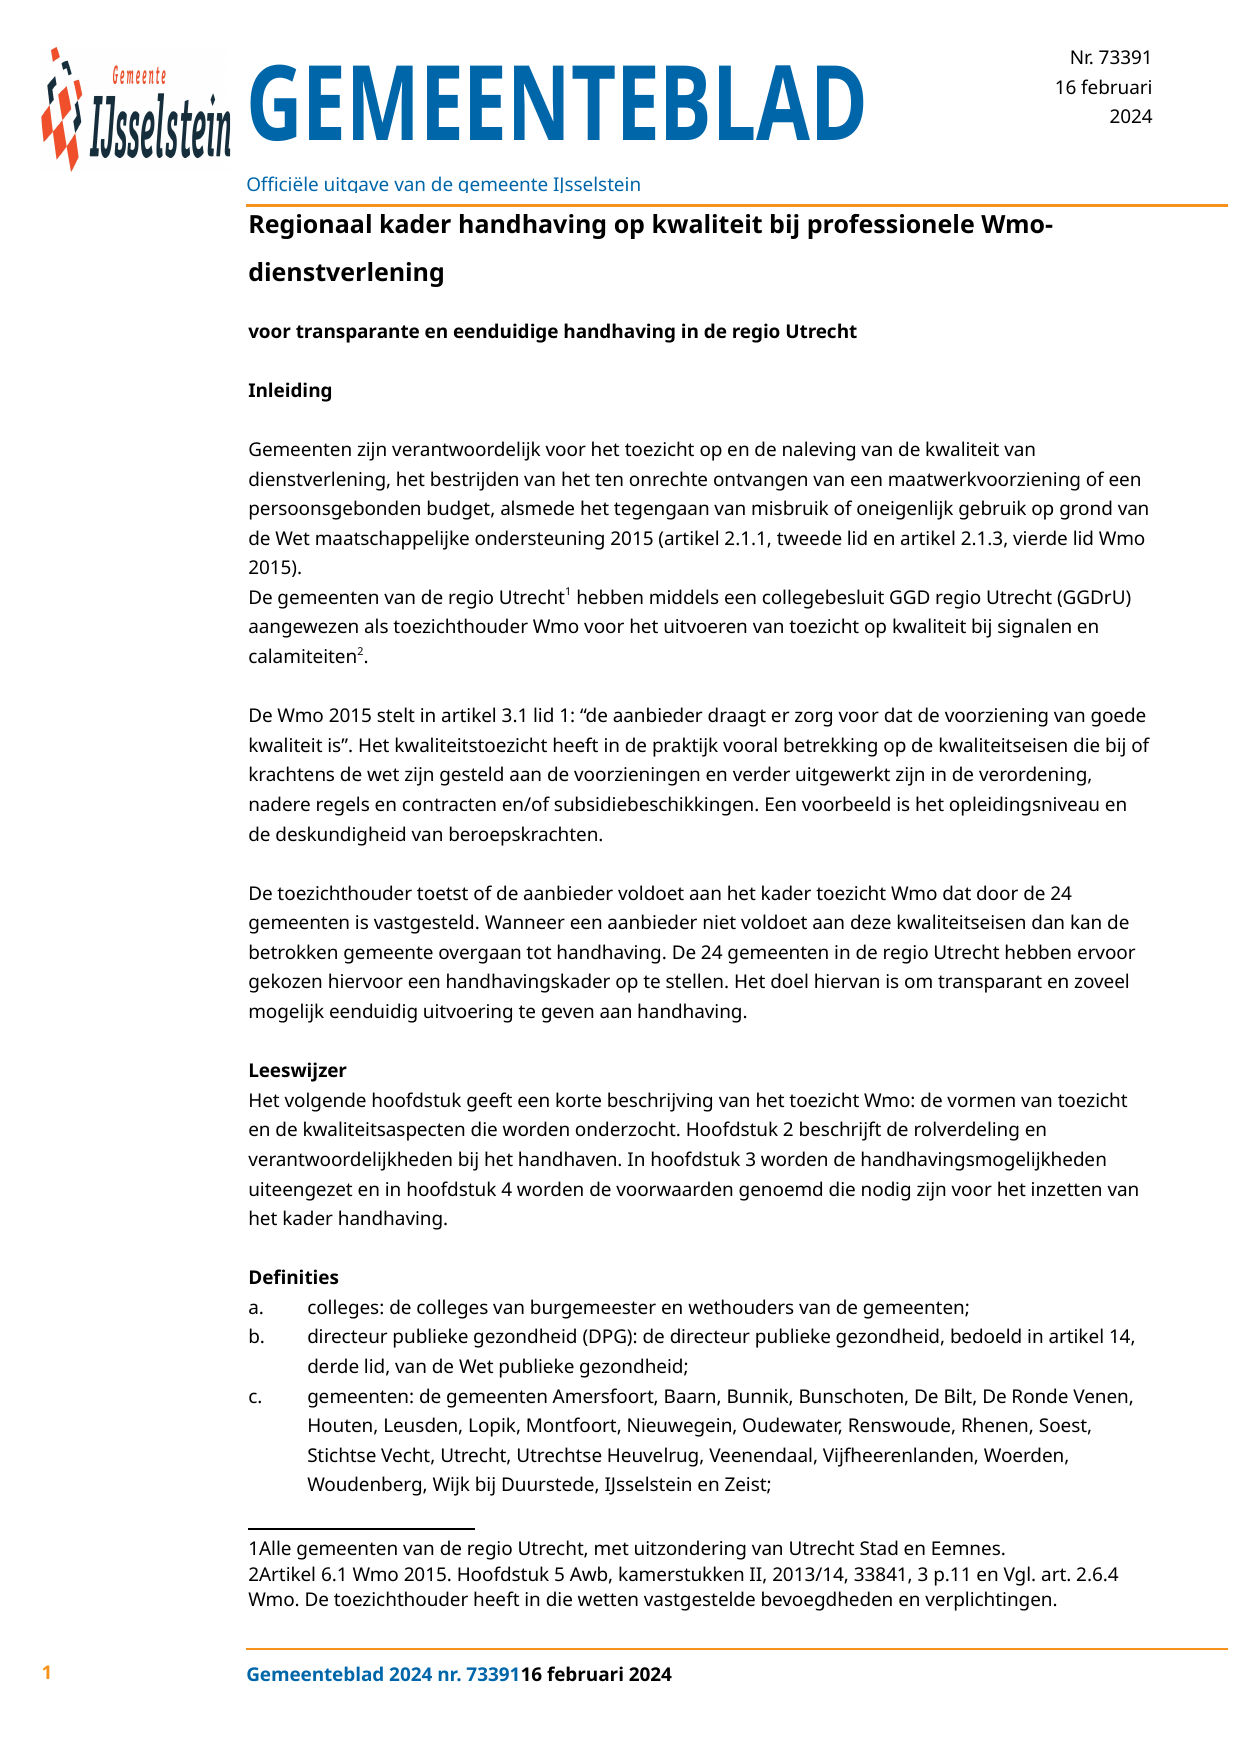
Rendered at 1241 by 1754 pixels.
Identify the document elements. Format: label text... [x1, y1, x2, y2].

text De toezichthouder toetst of de aanbieder voldoet aan het kader toezicht Wmo dat door de 24 gemeenten is vastgesteld. Wanneer een aanbieder niet voldoet aan deze kwaliteitseisen dan kan de betrokken gemeente overgaan tot handhaving. De 24 gemeenten in de regio Utrecht hebben ervoor gekozen hiervoor een handhavingskader op te stellen. Het doel hiervan is om transparant en zoveel mogelijk eenduidig uitvoering te geven aan handhaving. [248, 880, 1152, 1024]
picture [41, 47, 231, 172]
text Inleiding [248, 377, 1152, 403]
text Definities [248, 1264, 1152, 1290]
list colleges: de colleges van burgemeester en wethouders van de gemeenten; [248, 1294, 1152, 1320]
text Artikel 6.1 Wmo 2015. Hoofdstuk 5 Awb, kamerstukken II, 2013/14, 33841, 3 p.11 en Vgl. art. 2.6.4 Wmo. De toezichthouder heeft in die wetten vastgestelde bevoegdheden en verplichtingen. [248, 1561, 1152, 1612]
text De gemeenten van de regio Utrecht hebben middels een collegebesluit GGD regio Utrecht (GGDrU) aangewezen als toezichthouder Wmo voor het uitvoeren van toezicht op kwaliteit bij signalen en calamiteiten. [248, 584, 1152, 669]
text Gemeenten zijn verantwoordelijk voor het toezicht op en de naleving van de kwaliteit van dienstverlening, het bestrijden van het ten onrechte ontvangen van een maatwerkvoorziening of een persoonsgebonden budget, alsmede het tegengaan van misbruik of oneigenlijk gebruik op grond van de Wet maatschappelijke ondersteuning 2015 (artikel 2.1.1, tweede lid en artikel 2.1.3, vierde lid Wmo 2015). [248, 436, 1152, 580]
text Leeswijzer [248, 1057, 1152, 1083]
list gemeenten: de gemeenten Amersfoort, Baarn, Bunnik, Bunschoten, De Bilt, De Ronde Venen, Houten, Leusden, Lopik, Montfoort, Nieuwegein, Oudewater, Renswoude, Rhenen, Soest, Stichtse Vecht, Utrecht, Utrechtse Heuvelrug, Veenendaal, Vijfheerenlanden, Woerden, Woudenberg, Wijk bij Duurstede, IJsselstein en Zeist; [248, 1383, 1152, 1497]
text Regionaal kader handhaving op kwaliteit bij professionele Wmo-dienstverlening [248, 207, 1152, 288]
text voor transparante en eenduidige handhaving in de regio Utrecht [248, 318, 1152, 344]
text Het volgende hoofdstuk geeft een korte beschrijving van het toezicht Wmo: de vormen van toezicht en de kwaliteitsaspecten die worden onderzocht. Hoofdstuk 2 beschrijft de rolverdeling en verantwoordelijkheden bij het handhaven. In hoofdstuk 3 worden de handhavingsmogelijkheden uiteengezet en in hoofdstuk 4 worden de voorwaarden genoemd die nodig zijn voor het inzetten van het kader handhaving. [248, 1087, 1152, 1231]
text Alle gemeenten van de regio Utrecht, met uitzondering van Utrecht Stad en Eemnes. [248, 1535, 1152, 1561]
text De Wmo 2015 stelt in artikel 3.1 lid 1: “de aanbieder draagt er zorg voor dat de voorziening van goede kwaliteit is”. Het kwaliteitstoezicht heeft in de praktijk vooral betrekking op de kwaliteitseisen die bij of krachtens de wet zijn gesteld aan de voorzieningen en verder uitgewerkt zijn in de verordening, nadere regels en contracten en/of subsidiebeschikkingen. Een voorbeeld is het opleidingsniveau en de deskundigheid van beroepskrachten. [248, 702, 1152, 847]
list directeur publieke gezondheid (DPG): de directeur publieke gezondheid, bedoeld in artikel 14, derde lid, van de Wet publieke gezondheid; [248, 1324, 1152, 1379]
